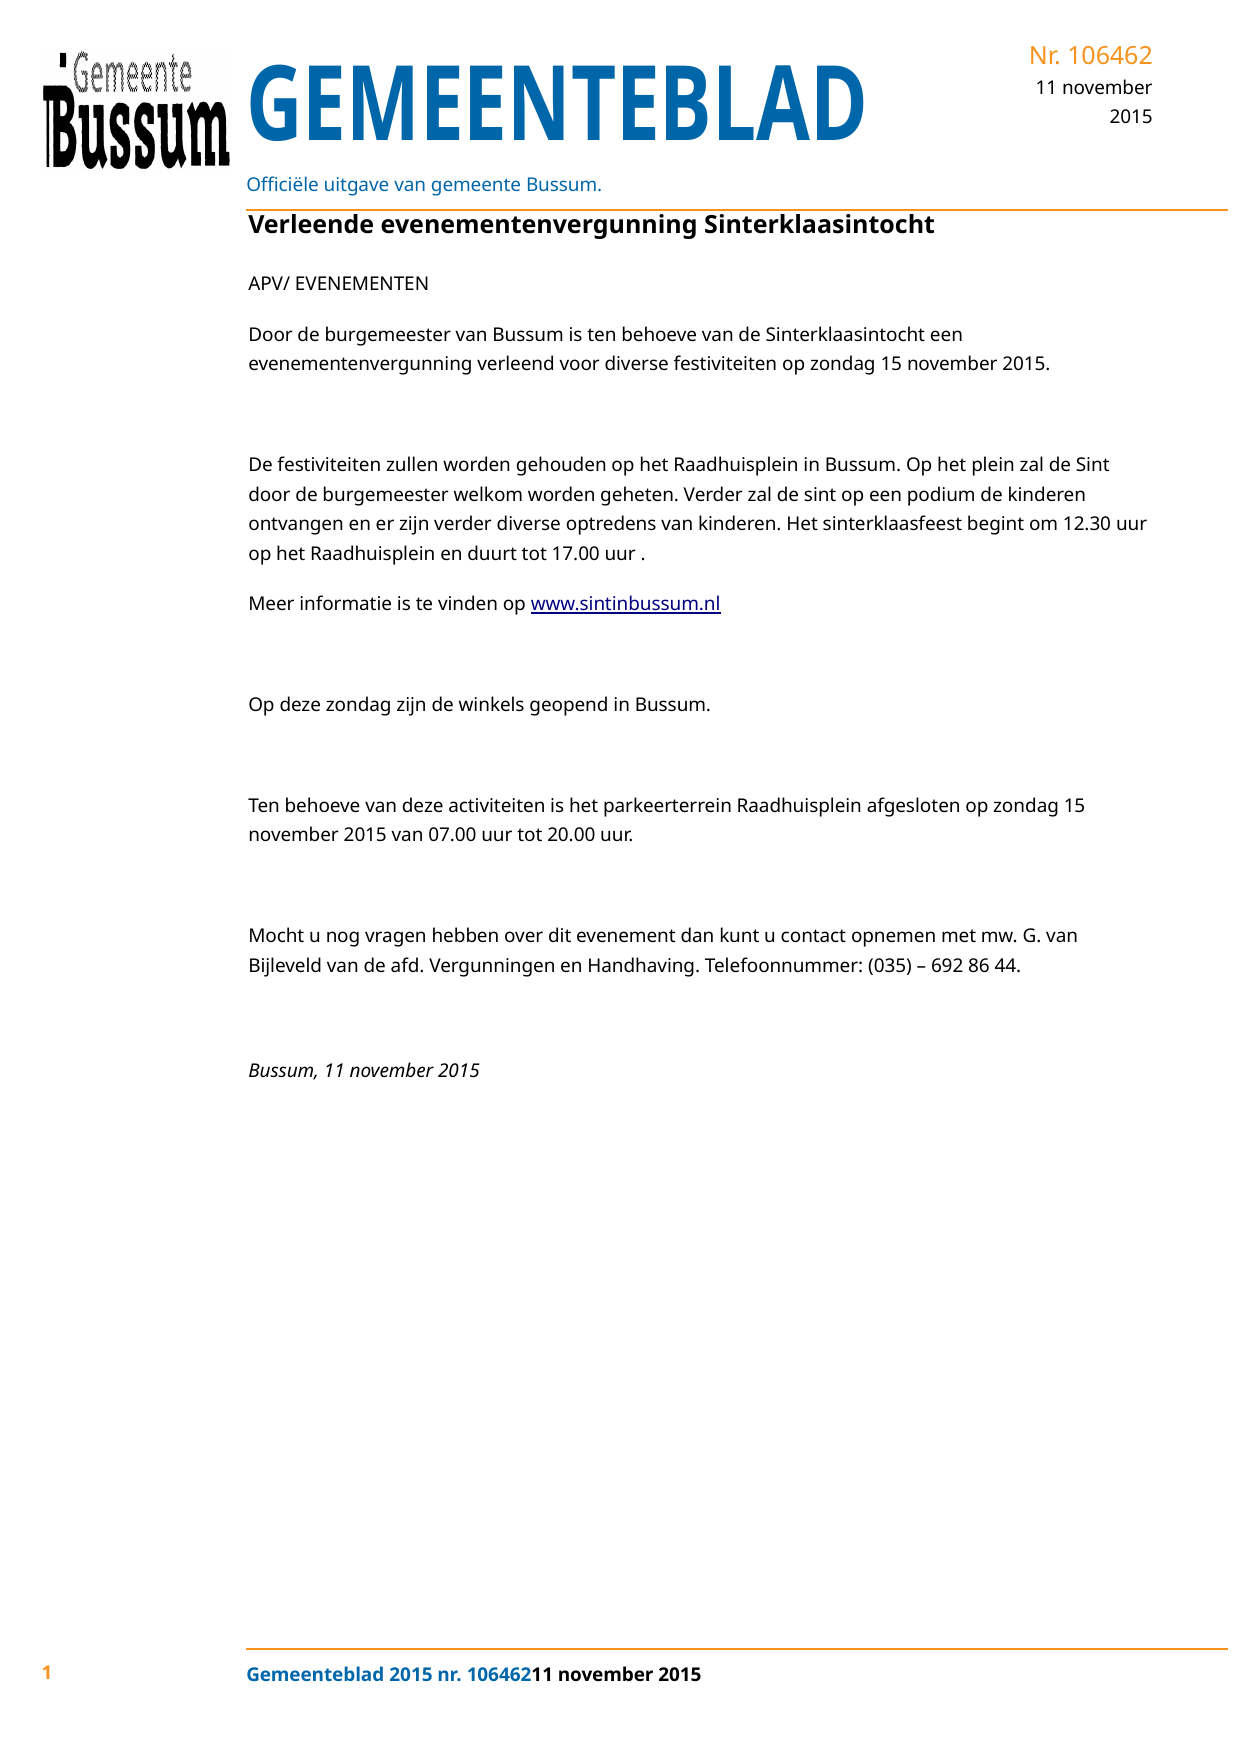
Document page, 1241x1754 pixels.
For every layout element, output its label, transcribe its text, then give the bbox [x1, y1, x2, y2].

text APV/ EVENEMENTEN [248, 270, 1152, 296]
text Meer informatie is te vinden op www.sintinbussum.nl [248, 590, 1152, 616]
text Ten behoeve van deze activiteiten is het parkeerterrein Raadhuisplein afgesloten op zondag 15 november 2015 van 07.00 uur tot 20.00 uur. [248, 792, 1152, 847]
picture [41, 47, 231, 172]
text Door de burgemeester van Bussum is ten behoeve van de Sinterklaasintocht een evenementenvergunning verleend voor diverse festiviteiten op zondag 15 november 2015. [248, 321, 1152, 376]
text Op deze zondag zijn de winkels geopend in Bussum. [248, 691, 1152, 717]
text De festiviteiten zullen worden gehouden op het Raadhuisplein in Bussum. Op het plein zal de Sint door de burgemeester welkom worden geheten. Verder zal de sint op een podium de kinderen ontvangen en er zijn verder diverse optredens van kinderen. Het sinterklaasfeest begint om 12.30 uur op het Raadhuisplein en duurt tot 17.00 uur . [248, 451, 1152, 566]
text Verleende evenementenvergunning Sinterklaasintocht [248, 211, 1152, 241]
text Bussum, 11 november 2015 [248, 1058, 1152, 1083]
text Mocht u nog vragen hebben over dit evenement dan kunt u contact opnemen met mw. G. van Bijleveld van de afd. Vergunningen en Handhaving. Telefoonnummer: (035) – 692 86 44. [248, 922, 1152, 978]
